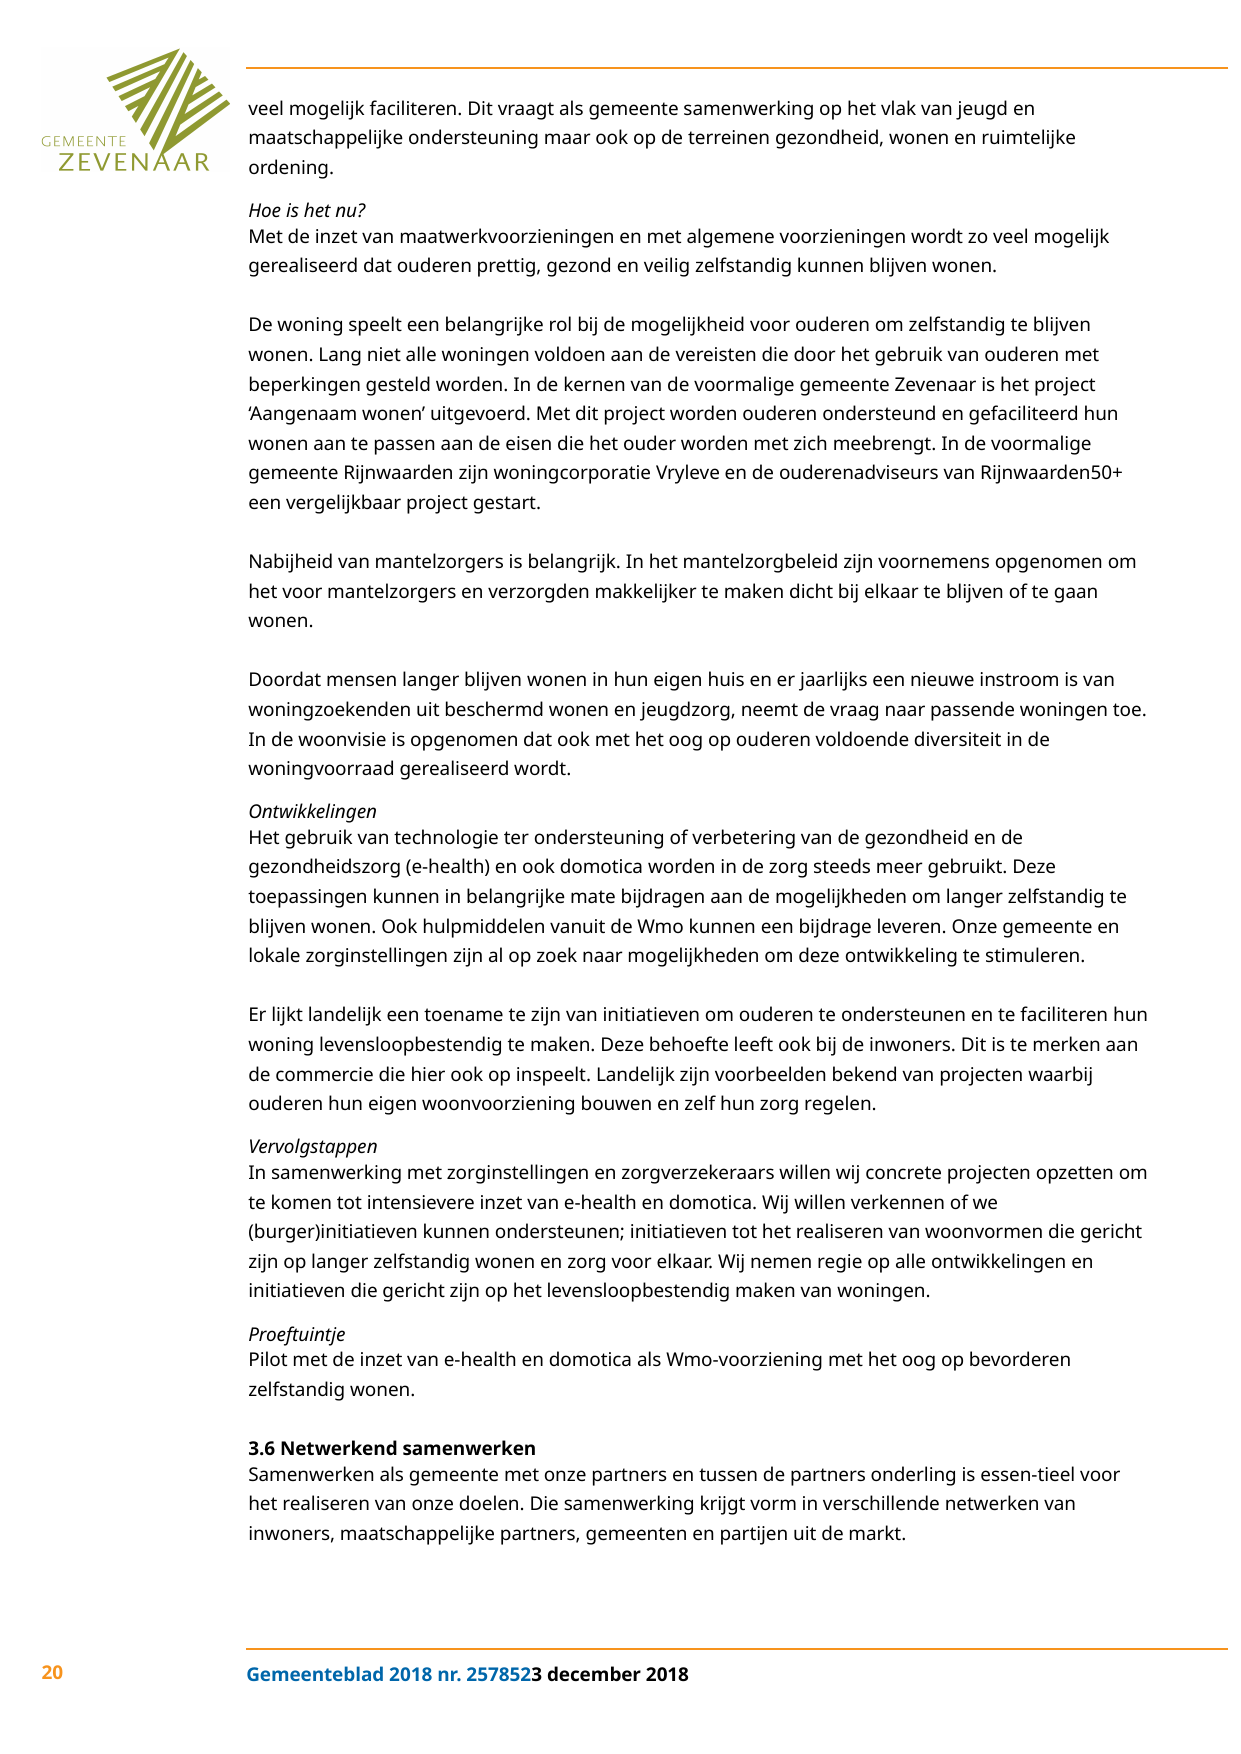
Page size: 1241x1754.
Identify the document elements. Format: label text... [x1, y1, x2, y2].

text Doordat mensen langer blijven wonen in hun eigen huis en er jaarlijks een nieuwe instroom is van woningzoekenden uit beschermd wonen en jeugdzorg, neemt de vraag naar passende woningen toe. In de woonvisie is opgenomen dat ook met het oog op ouderen voldoende diversiteit in de woningvoorraad gerealiseerd wordt. [248, 667, 1152, 781]
text Met de inzet van maatwerkvoorzieningen en met algemene voorzieningen wordt zo veel mogelijk gerealiseerd dat ouderen prettig, gezond en veilig zelfstandig kunnen blijven wonen. [248, 223, 1152, 278]
text Proeftuintje [248, 1321, 1152, 1346]
text Hoe is het nu? [248, 197, 1152, 223]
text 3.6 Netwerkend samenwerken [248, 1435, 1152, 1461]
text Samenwerken als gemeente met onze partners en tussen de partners onderling is essen-tieel voor het realiseren van onze doelen. Die samenwerking krijgt vorm in verschillende netwerken van inwoners, maatschappelijke partners, gemeenten en partijen uit de markt. [248, 1461, 1152, 1546]
text In samenwerking met zorginstellingen en zorgverzekeraars willen wij concrete projecten opzetten om te komen tot intensievere inzet van e-health en domotica. Wij willen verkennen of we (burger)initiatieven kunnen ondersteunen; initiatieven tot het realiseren van woonvormen die gericht zijn op langer zelfstandig wonen en zorg voor elkaar. Wij nemen regie op alle ontwikkelingen en initiatieven die gericht zijn op het levensloopbestendig maken van woningen. [248, 1159, 1152, 1303]
text Ontwikkelingen [248, 798, 1152, 824]
text Vervolgstappen [248, 1133, 1152, 1159]
text Nabijheid van mantelzorgers is belangrijk. In het mantelzorgbeleid zijn voornemens opgenomen om het voor mantelzorgers en verzorgden makkelijker te maken dicht bij elkaar te blijven of te gaan wonen. [248, 548, 1152, 633]
text Er lijkt landelijk een toename te zijn van initiatieven om ouderen te ondersteunen en te faciliteren hun woning levensloopbestendig te maken. Deze behoefte leeft ook bij de inwoners. Dit is te merken aan de commercie die hier ook op inspeelt. Landelijk zijn voorbeelden bekend van projecten waarbij ouderen hun eigen woonvoorziening bouwen en zelf hun zorg regelen. [248, 1002, 1152, 1116]
text veel mogelijk faciliteren. Dit vraagt als gemeente samenwerking op het vlak van jeugd en maatschappelijke ondersteuning maar ook op de terreinen gezondheid, wonen en ruimtelijke ordening. [248, 95, 1152, 180]
picture [41, 47, 231, 172]
text Het gebruik van technologie ter ondersteuning of verbetering van de gezondheid en de gezondheidszorg (e-health) en ook domotica worden in de zorg steeds meer gebruikt. Deze toepassingen kunnen in belangrijke mate bijdragen aan de mogelijkheden om langer zelfstandig te blijven wonen. Ook hulpmiddelen vanuit de Wmo kunnen een bijdrage leveren. Onze gemeente en lokale zorginstellingen zijn al op zoek naar mogelijkheden om deze ontwikkeling te stimuleren. [248, 824, 1152, 968]
text Pilot met de inzet van e-health en domotica als Wmo-voorziening met het oog op bevorderen zelfstandig wonen. [248, 1346, 1152, 1402]
text De woning speelt een belangrijke rol bij de mogelijkheid voor ouderen om zelfstandig te blijven wonen. Lang niet alle woningen voldoen aan de vereisten die door het gebruik van ouderen met beperkingen gesteld worden. In de kernen van de voormalige gemeente Zevenaar is het project ‘Aangenaam wonen’ uitgevoerd. Met dit project worden ouderen ondersteund en gefaciliteerd hun wonen aan te passen aan de eisen die het ouder worden met zich meebrengt. In de voormalige gemeente Rijnwaarden zijn woningcorporatie Vryleve en de ouderenadviseurs van Rijnwaarden50+ een vergelijkbaar project gestart. [248, 312, 1152, 515]
